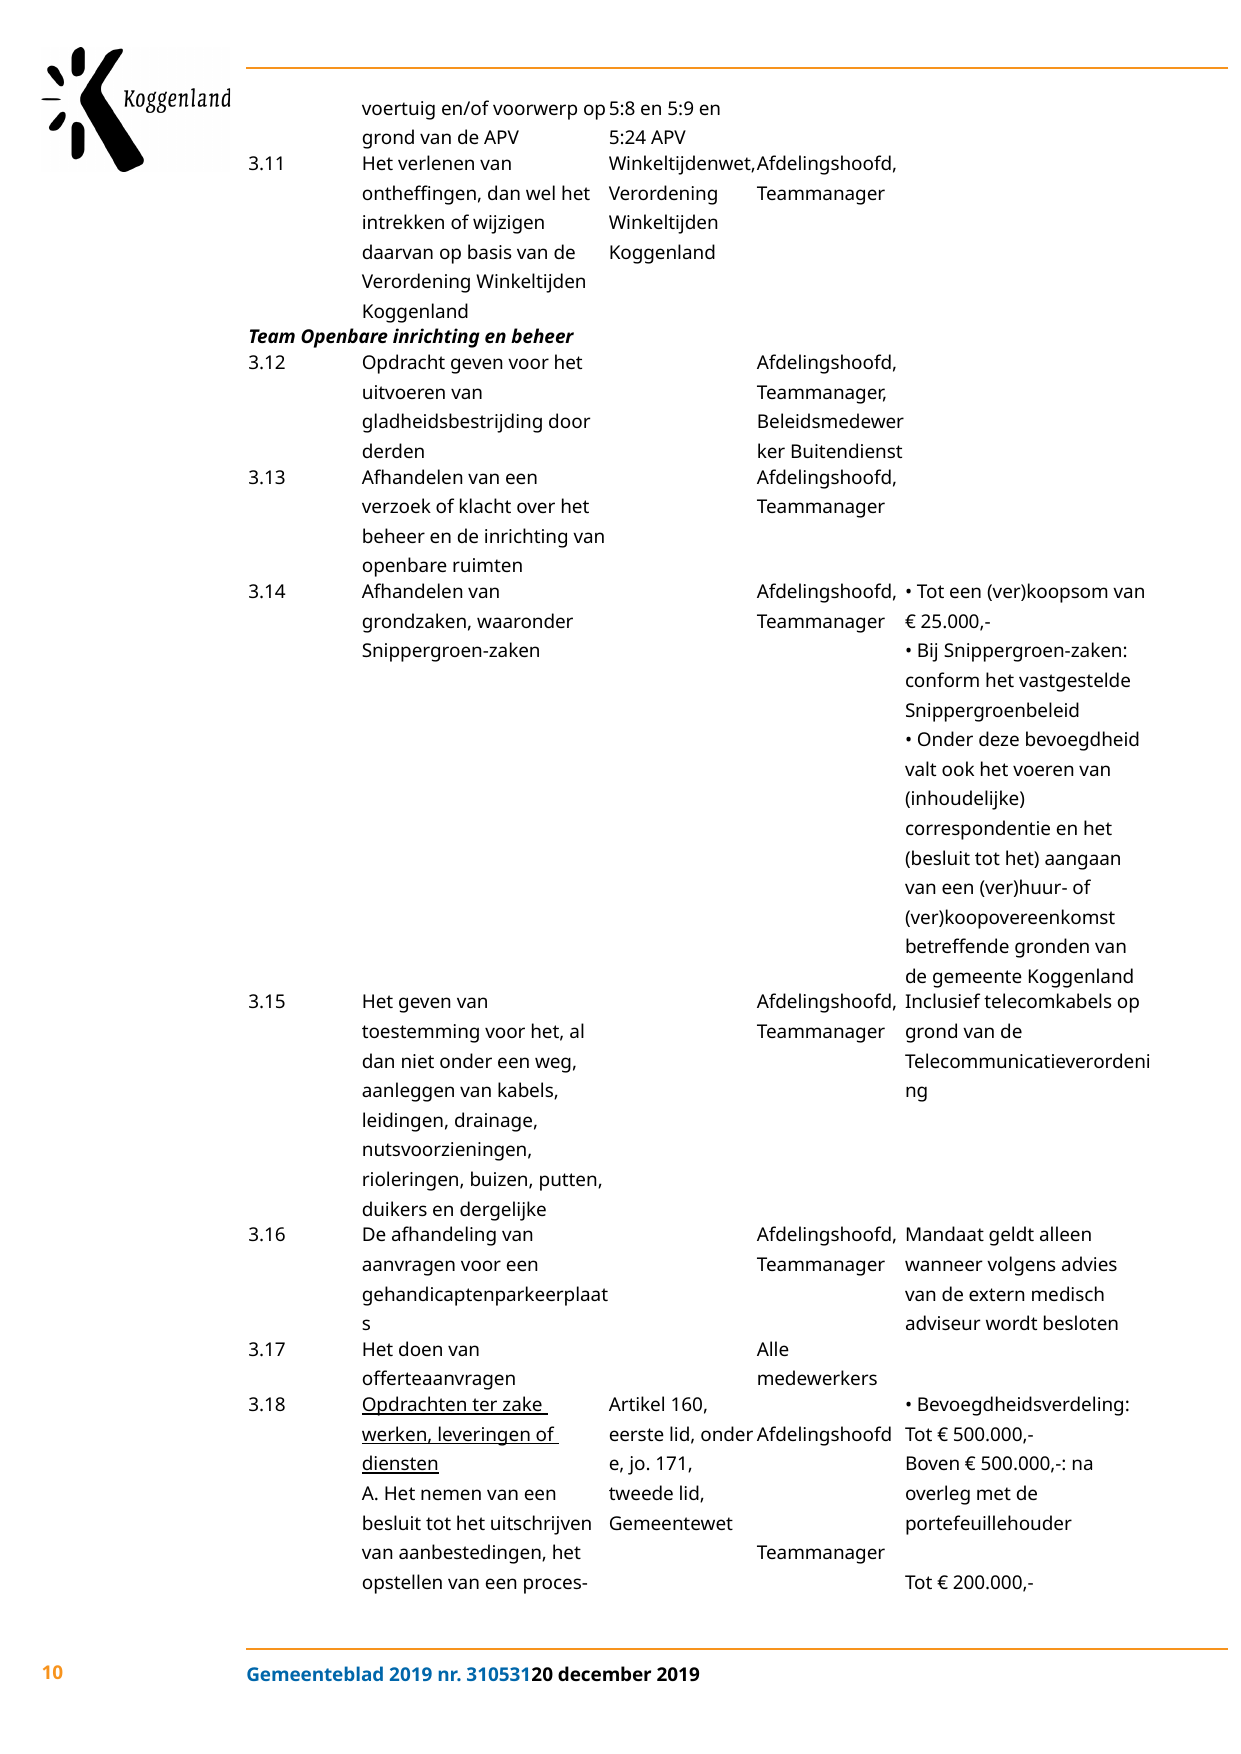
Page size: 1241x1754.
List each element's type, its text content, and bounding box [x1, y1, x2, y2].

table_cell [609, 989, 757, 1222]
table_cell 3.12 [248, 350, 362, 464]
table_cell 3.14 [248, 579, 362, 989]
table_cell Afhandelen van grondzaken, waaronder Snippergroen-zaken [362, 579, 608, 989]
table_cell [248, 95, 362, 150]
table_cell 3.13 [248, 464, 362, 578]
table_cell 3.18 [248, 1391, 362, 1594]
table_cell [905, 464, 1152, 578]
table_cell 3.15 [248, 989, 362, 1222]
table_cell [905, 95, 1152, 150]
picture [41, 47, 231, 172]
table_cell Het doen van offerteaanvragen [362, 1336, 608, 1391]
table_cell 3.11 [248, 150, 362, 324]
table_cell 5:8 en 5:9 en 5:24 APV [609, 95, 757, 150]
table_cell Afdelingshoofd, Teammanager [757, 579, 905, 989]
table_cell Artikel 160, eerste lid, onder e, jo. 171, tweede lid, Gemeentewet [609, 1391, 757, 1594]
table_cell De afhandeling van aanvragen voor een gehandicaptenparkeerplaats [362, 1222, 608, 1336]
table_cell [609, 1222, 757, 1336]
table_cell Het verlenen van ontheffingen, dan wel het intrekken of wijzigen daarvan op basis van de Verordening Winkeltijden Koggenland [362, 150, 608, 324]
table_cell Alle medewerkers [757, 1336, 905, 1391]
table_cell Het geven van toestemming voor het, al dan niet onder een weg, aanleggen van kabels, leidingen, drainage, nutsvoorzieningen, rioleringen, buizen, putten, duikers en dergelijke [362, 989, 608, 1222]
table_cell • Bevoegdheidsverdeling: Tot € 500.000,- Boven € 500.000,-: na overleg met de portefeuillehouder Tot € 200.000,- [905, 1391, 1152, 1594]
table_cell Afhandelen van een verzoek of klacht over het beheer en de inrichting van openbare ruimten [362, 464, 608, 578]
table_cell [757, 95, 905, 150]
table_cell Winkeltijdenwet, Verordening Winkeltijden Koggenland [609, 150, 757, 324]
table_cell [905, 1336, 1152, 1391]
table_cell [905, 150, 1152, 324]
table_cell Inclusief telecomkabels op grond van de Telecommunicatieverordening [905, 989, 1152, 1222]
table_cell Team Openbare inrichting en beheer [248, 324, 1152, 349]
table_cell Afdelingshoofd, Teammanager [757, 150, 905, 324]
table_cell Afdelingshoofd Teammanager [757, 1391, 905, 1594]
table_cell Opdrachten ter zake werken, leveringen of diensten A. Het nemen van een besluit tot het uitschrijven van aanbestedingen, het opstellen van een proces- [362, 1391, 608, 1594]
table_cell Afdelingshoofd, Teammanager [757, 989, 905, 1222]
table_cell Afdelingshoofd, Teammanager [757, 1222, 905, 1336]
table_cell Mandaat geldt alleen wanneer volgens advies van de extern medisch adviseur wordt besloten [905, 1222, 1152, 1336]
table_cell [905, 350, 1152, 464]
table_cell Opdracht geven voor het uitvoeren van gladheidsbestrijding door derden [362, 350, 608, 464]
table_cell [609, 464, 757, 578]
table_cell [609, 579, 757, 989]
table_cell 3.16 [248, 1222, 362, 1336]
table_cell [609, 1336, 757, 1391]
table_cell Afdelingshoofd, Teammanager [757, 464, 905, 578]
table_cell • Tot een (ver)koopsom van € 25.000,- • Bij Snippergroen-zaken: conform het vastgestelde Snippergroenbeleid • Onder deze bevoegdheid valt ook het voeren van (inhoudelijke) correspondentie en het (besluit tot het) aangaan van een (ver)huur- of (ver)koopovereenkomst betreffende gronden van de gemeente Koggenland [905, 579, 1152, 989]
table_cell Afdelingshoofd, Teammanager, Beleidsmedewerker Buitendienst [757, 350, 905, 464]
table_cell 3.17 [248, 1336, 362, 1391]
table_cell [609, 350, 757, 464]
table_cell voertuig en/of voorwerp op grond van de APV [362, 95, 608, 150]
